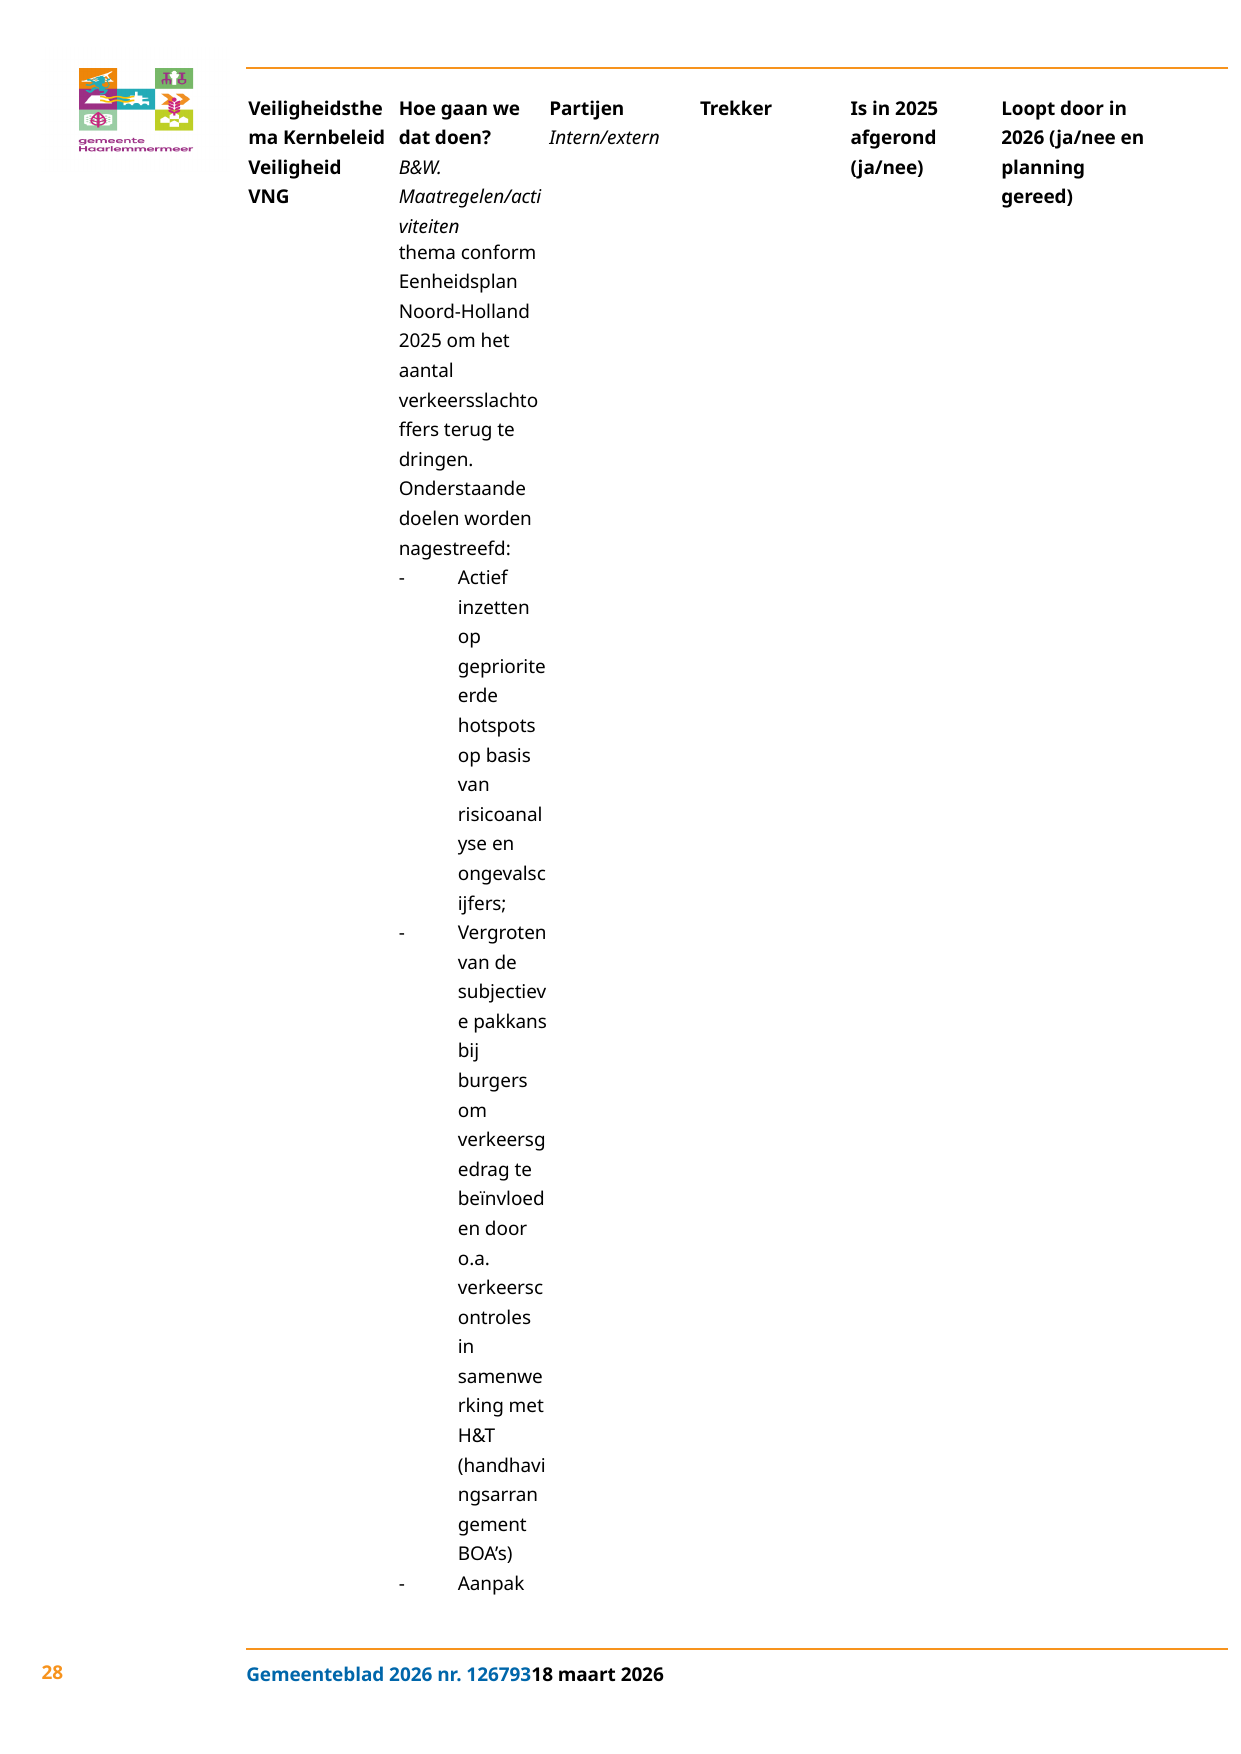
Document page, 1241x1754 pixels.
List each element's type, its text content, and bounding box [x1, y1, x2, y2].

table_cell [700, 239, 850, 1596]
picture [41, 47, 231, 172]
table_cell thema conform Eenheidsplan Noord-Holland 2025 om het aantal verkeersslachtoffers terug te dringen. Onderstaande doelen worden nagestreefd: Actief inzetten op geprioriteerde hotspots op basis van risicoanalyse en ongevalscijfers; Vergroten van de subjectieve pakkans bij burgers om verkeersgedrag te beïnvloeden door o.a. verkeerscontroles in samenwerking met H&T (handhavingsarrangement BOA’s) Aanpak [399, 239, 549, 1596]
table_header Veiligheidsthema Kernbeleid Veiligheid VNG [248, 95, 398, 239]
table_cell [1001, 239, 1152, 1596]
table_header Hoe gaan we dat doen? B&W. Maatregelen/activiteiten [399, 95, 549, 239]
table_cell [248, 239, 398, 1596]
table_cell [549, 239, 700, 1596]
table_header Loopt door in 2026 (ja/nee en planning gereed) [1001, 95, 1152, 239]
table_header Partijen Intern/extern [549, 95, 700, 239]
table_header Trekker [700, 95, 850, 239]
table_header Is in 2025 afgerond (ja/nee) [850, 95, 1001, 239]
table_cell [850, 239, 1001, 1596]
